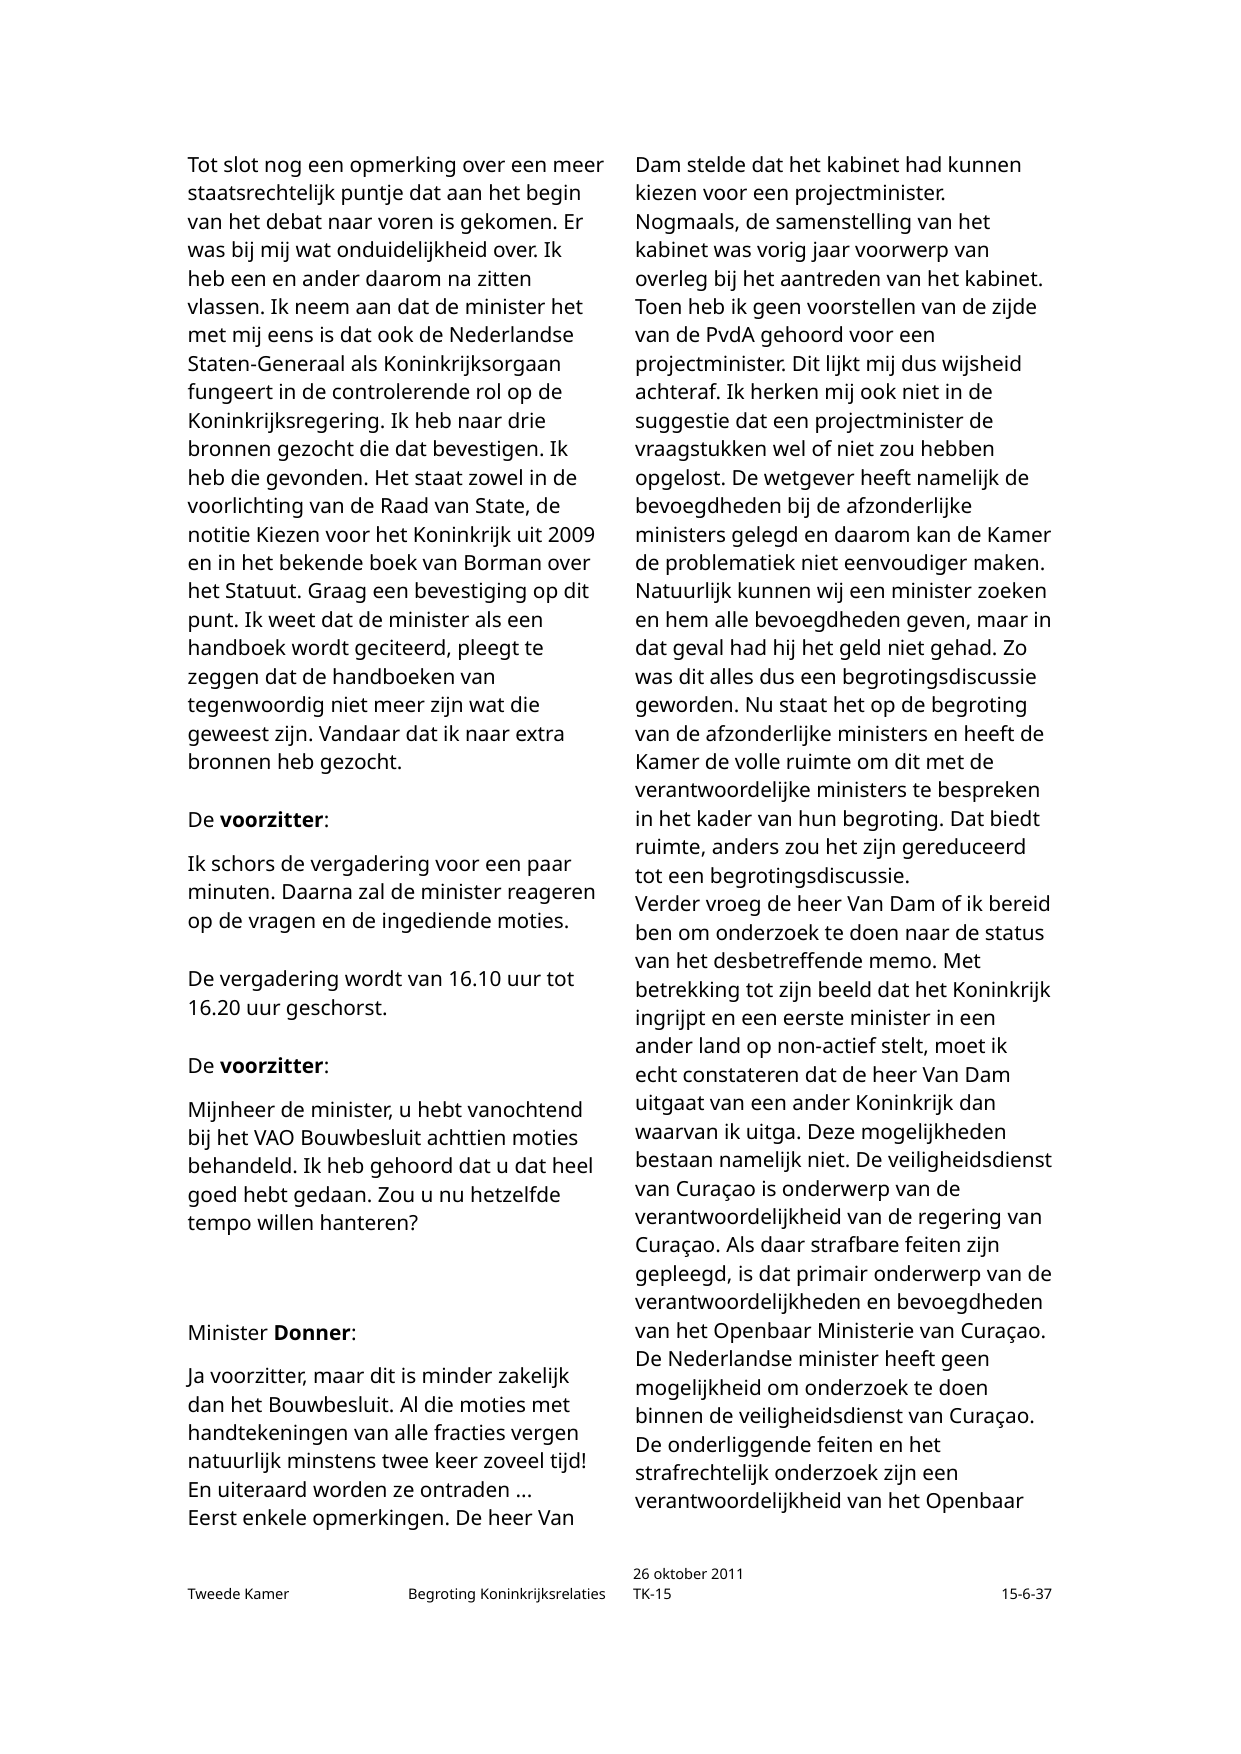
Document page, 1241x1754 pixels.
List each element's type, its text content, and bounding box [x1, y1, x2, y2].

text De voorzitter: [187, 806, 605, 834]
text Ja voorzitter, maar dit is minder zakelijk dan het Bouwbesluit. Al die moties met handtekeningen van alle fracties vergen natuurlijk minstens twee keer zoveel tijd! En uiteraard worden ze ontraden ... [187, 1361, 605, 1503]
text Verder vroeg de heer Van Dam of ik bereid ben om onderzoek te doen naar de status van het desbetreffende memo. Met betrekking tot zijn beeld dat het Koninkrijk ingrijpt en een eerste minister in een ander land op non-actief stelt, moet ik echt constateren dat de heer Van Dam uitgaat van een ander Koninkrijk dan waarvan ik uitga. Deze mogelijkheden bestaan namelijk niet. De veiligheidsdienst van Curaçao is onderwerp van de verantwoordelijkheid van de regering van Curaçao. Als daar strafbare feiten zijn gepleegd, is dat primair onderwerp van de verantwoordelijkheden en bevoegdheden van het Openbaar Ministerie van Curaçao. De Nederlandse minister heeft geen mogelijkheid om onderzoek te doen binnen de veiligheidsdienst van Curaçao. De onderliggende feiten en het strafrechtelijk onderzoek zijn een verantwoordelijkheid van het Openbaar [635, 889, 1053, 1515]
text Minister Donner: [187, 1318, 605, 1346]
text De voorzitter: [187, 1051, 605, 1080]
text Mijnheer de minister, u hebt vanochtend bij het VAO Bouwbesluit achttien moties behandeld. Ik heb gehoord dat u dat heel goed hebt gedaan. Zou u nu hetzelfde tempo willen hanteren? [187, 1095, 605, 1237]
text De vergadering wordt van 16.10 uur tot 16.20 uur geschorst. [187, 964, 605, 1021]
text Eerst enkele opmerkingen. De heer Van [187, 1503, 605, 1532]
text  [187, 1267, 605, 1295]
text Tot slot nog een opmerking over een meer staatsrechtelijk puntje dat aan het begin van het debat naar voren is gekomen. Er was bij mij wat onduidelijkheid over. Ik heb een en ander daarom na zitten vlassen. Ik neem aan dat de minister het met mij eens is dat ook de Nederlandse Staten-Generaal als Koninkrijksorgaan fungeert in de controlerende rol op de Koninkrijksregering. Ik heb naar drie bronnen gezocht die dat bevestigen. Ik heb die gevonden. Het staat zowel in de voorlichting van de Raad van State, de notitie Kiezen voor het Koninkrijk uit 2009 en in het bekende boek van Borman over het Statuut. Graag een bevestiging op dit punt. Ik weet dat de minister als een handboek wordt geciteerd, pleegt te zeggen dat de handboeken van tegenwoordig niet meer zijn wat die geweest zijn. Vandaar dat ik naar extra bronnen heb gezocht. [187, 150, 605, 776]
text Dam stelde dat het kabinet had kunnen kiezen voor een projectminister. Nogmaals, de samenstelling van het kabinet was vorig jaar voorwerp van overleg bij het aantreden van het kabinet. Toen heb ik geen voorstellen van de zijde van de PvdA gehoord voor een projectminister. Dit lijkt mij dus wijsheid achteraf. Ik herken mij ook niet in de suggestie dat een projectminister de vraagstukken wel of niet zou hebben opgelost. De wetgever heeft namelijk de bevoegdheden bij de afzonderlijke ministers gelegd en daarom kan de Kamer de problematiek niet eenvoudiger maken. Natuurlijk kunnen wij een minister zoeken en hem alle bevoegdheden geven, maar in dat geval had hij het geld niet gehad. Zo was dit alles dus een begrotingsdiscussie geworden. Nu staat het op de begroting van de afzonderlijke ministers en heeft de Kamer de volle ruimte om dit met de verantwoordelijke ministers te bespreken in het kader van hun begroting. Dat biedt ruimte, anders zou het zijn gereduceerd tot een begrotingsdiscussie. [635, 150, 1053, 889]
text Ik schors de vergadering voor een paar minuten. Daarna zal de minister reageren op de vragen en de ingediende moties. [187, 849, 605, 934]
